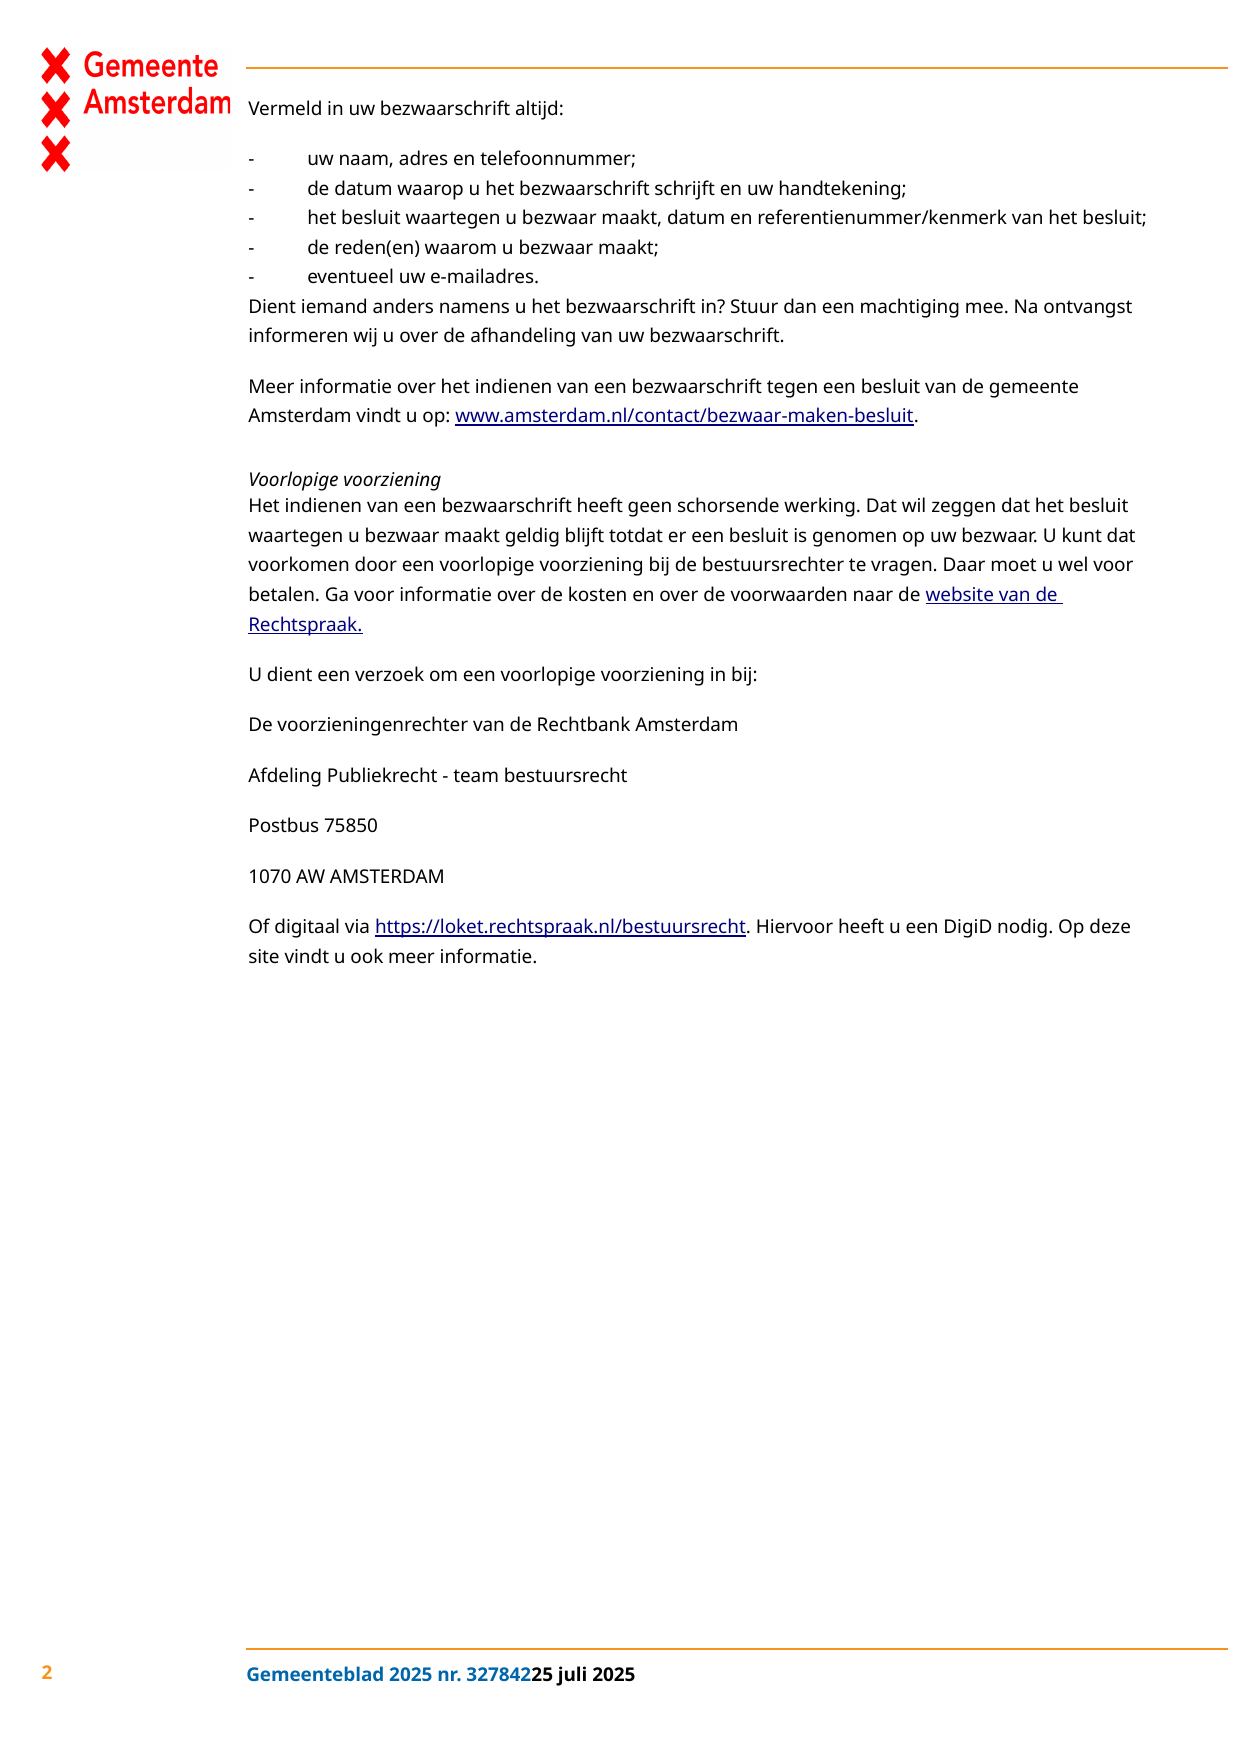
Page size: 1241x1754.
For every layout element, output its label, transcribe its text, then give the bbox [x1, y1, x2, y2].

list eventueel uw e-mailadres. [248, 263, 1152, 289]
text 1070 AW AMSTERDAM [248, 863, 1152, 888]
list de datum waarop u het bezwaarschrift schrijft en uw handtekening; [248, 175, 1152, 201]
picture [41, 47, 231, 172]
text Vermeld in uw bezwaarschrift altijd: [248, 95, 1152, 121]
list de reden(en) waarom u bezwaar maakt; [248, 234, 1152, 260]
text Afdeling Publiekrecht - team bestuursrecht [248, 762, 1152, 788]
text Of digitaal via https://loket.rechtspraak.nl/bestuursrecht. Hiervoor heeft u een DigiD nodig. Op deze site vindt u ook meer informatie. [248, 913, 1152, 968]
text Dient iemand anders namens u het bezwaarschrift in? Stuur dan een machtiging mee. Na ontvangst informeren wij u over de afhandeling van uw bezwaarschrift. [248, 293, 1152, 348]
text Het indienen van een bezwaarschrift heeft geen schorsende werking. Dat wil zeggen dat het besluit waartegen u bezwaar maakt geldig blijft totdat er een besluit is genomen op uw bezwaar. U kunt dat voorkomen door een voorlopige voorziening bij de bestuursrechter te vragen. Daar moet u wel voor betalen. Ga voor informatie over de kosten en over de voorwaarden naar de website van de Rechtspraak. [248, 492, 1152, 636]
list uw naam, adres en telefoonnummer; [248, 145, 1152, 171]
text U dient een verzoek om een voorlopige voorziening in bij: [248, 661, 1152, 687]
text De voorzieningenrechter van de Rechtbank Amsterdam [248, 712, 1152, 737]
text Meer informatie over het indienen van een bezwaarschrift tegen een besluit van de gemeente Amsterdam vindt u op: www.amsterdam.nl/contact/bezwaar-maken-besluit. [248, 373, 1152, 428]
text Voorlopige voorziening [248, 467, 1152, 492]
text Postbus 75850 [248, 812, 1152, 838]
list het besluit waartegen u bezwaar maakt, datum en referentienummer/kenmerk van het besluit; [248, 204, 1152, 230]
